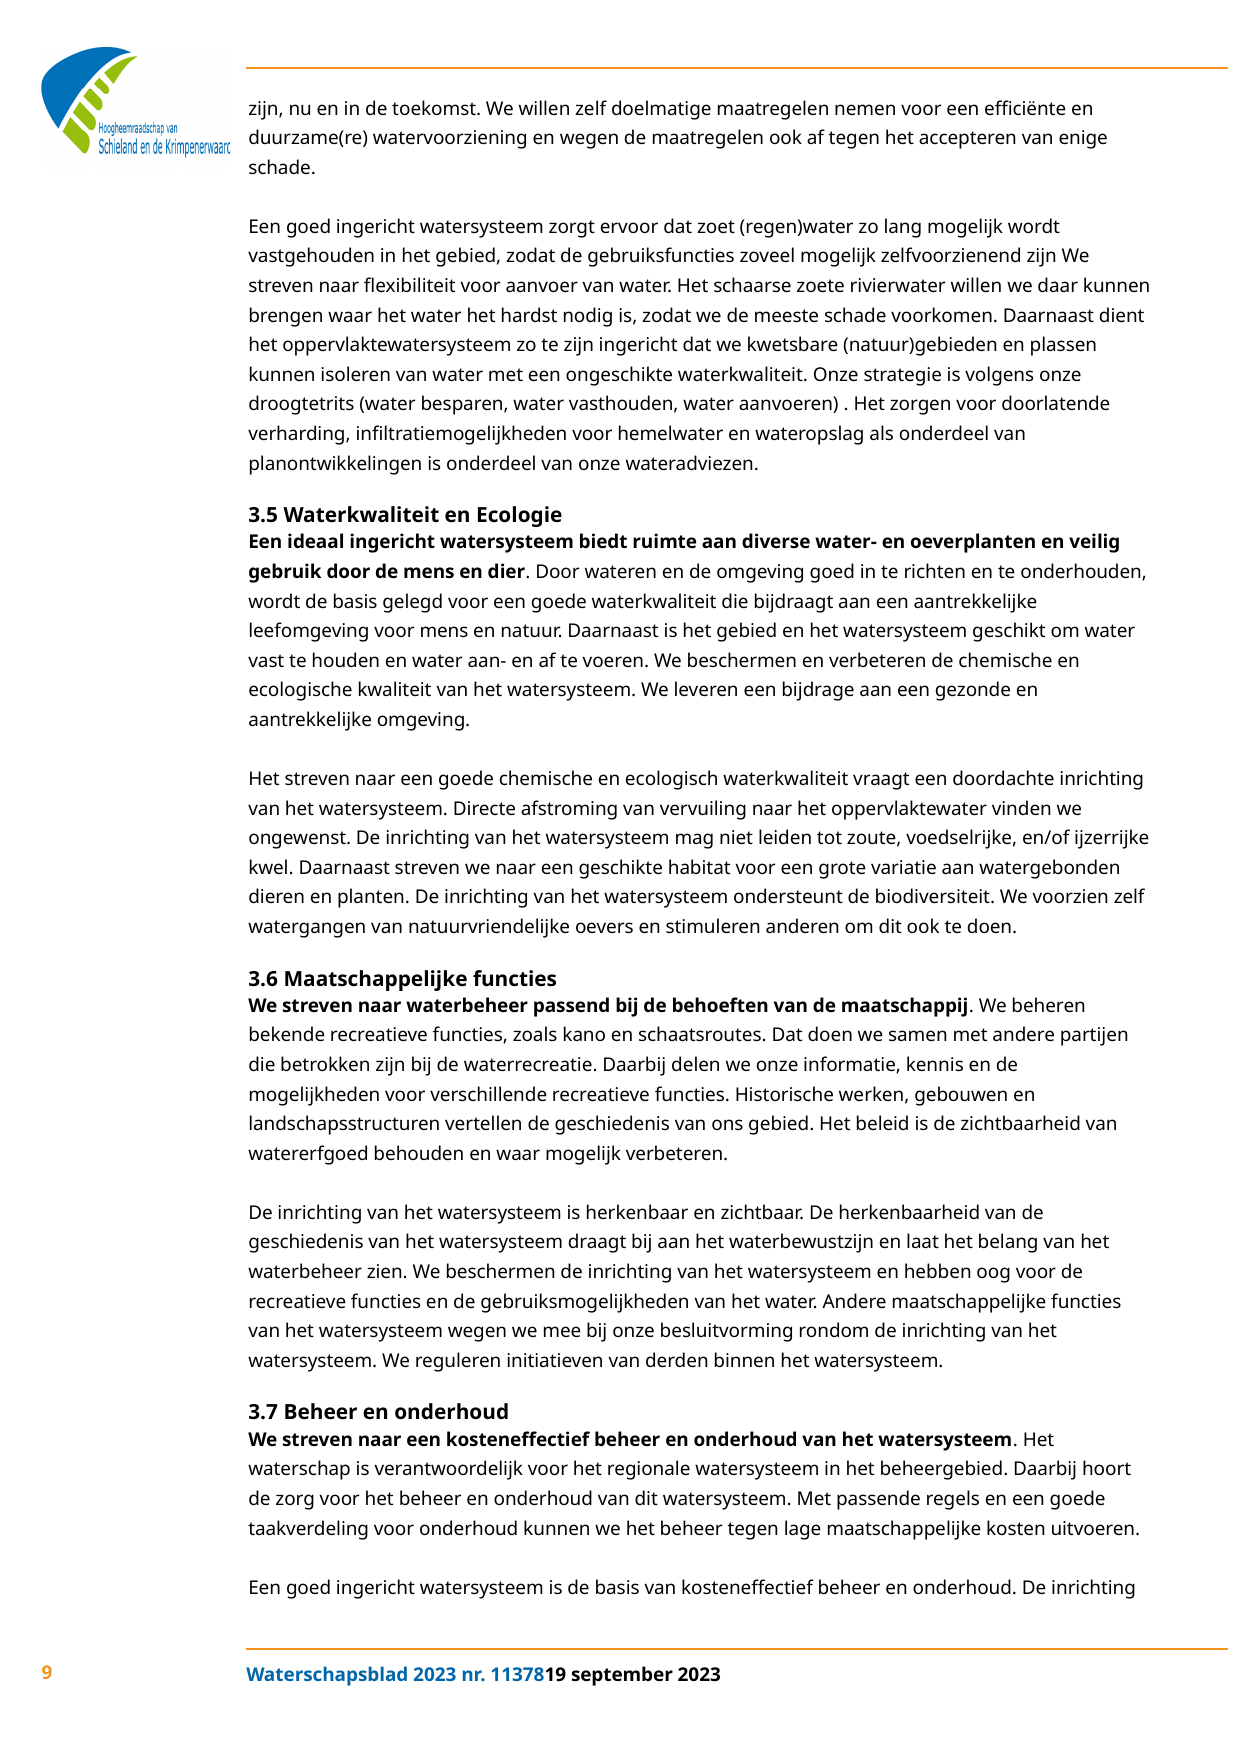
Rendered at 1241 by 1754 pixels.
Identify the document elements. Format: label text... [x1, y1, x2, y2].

text 3.6 Maatschappelijke functies [248, 964, 1152, 992]
text Een goed ingericht watersysteem is de basis van kosteneffectief beheer en onderhoud. De inrichting [248, 1574, 1152, 1599]
text zijn, nu en in de toekomst. We willen zelf doelmatige maatregelen nemen voor een efficiënte en duurzame(re) watervoorziening en wegen de maatregelen ook af tegen het accepteren van enige schade. [248, 95, 1152, 180]
text Een ideaal ingericht watersysteem biedt ruimte aan diverse water- en oeverplanten en veilig gebruik door de mens en dier. Door wateren en de omgeving goed in te richten en te onderhouden, wordt de basis gelegd voor een goede waterkwaliteit die bijdraagt aan een aantrekkelijke leefomgeving voor mens en natuur. Daarnaast is het gebied en het watersysteem geschikt om water vast te houden en water aan- en af te voeren. We beschermen en verbeteren de chemische en ecologische kwaliteit van het watersysteem. We leveren een bijdrage aan een gezonde en aantrekkelijke omgeving. [248, 529, 1152, 732]
text We streven naar waterbeheer passend bij de behoeften van de maatschappij. We beheren bekende recreatieve functies, zoals kano en schaatsroutes. Dat doen we samen met andere partijen die betrokken zijn bij de waterrecreatie. Daarbij delen we onze informatie, kennis en de mogelijkheden voor verschillende recreatieve functies. Historische werken, gebouwen en landschapsstructuren vertellen de geschiedenis van ons gebied. Het beleid is de zichtbaarheid van watererfgoed behouden en waar mogelijk verbeteren. [248, 992, 1152, 1166]
picture [41, 47, 231, 172]
text Een goed ingericht watersysteem zorgt ervoor dat zoet (regen)water zo lang mogelijk wordt vastgehouden in het gebied, zodat de gebruiksfuncties zoveel mogelijk zelfvoorzienend zijn We streven naar flexibiliteit voor aanvoer van water. Het schaarse zoete rivierwater willen we daar kunnen brengen waar het water het hardst nodig is, zodat we de meeste schade voorkomen. Daarnaast dient het oppervlaktewatersysteem zo te zijn ingericht dat we kwetsbare (natuur)gebieden en plassen kunnen isoleren van water met een ongeschikte waterkwaliteit. Onze strategie is volgens onze droogtetrits (water besparen, water vasthouden, water aanvoeren) . Het zorgen voor doorlatende verharding, infiltratiemogelijkheden voor hemelwater en wateropslag als onderdeel van planontwikkelingen is onderdeel van onze wateradviezen. [248, 213, 1152, 476]
text 3.5 Waterkwaliteit en Ecologie [248, 500, 1152, 529]
text 3.7 Beheer en onderhoud [248, 1397, 1152, 1426]
text De inrichting van het watersysteem is herkenbaar en zichtbaar. De herkenbaarheid van de geschiedenis van het watersysteem draagt bij aan het waterbewustzijn en laat het belang van het waterbeheer zien. We beschermen de inrichting van het watersysteem en hebben oog voor de recreatieve functies en de gebruiksmogelijkheden van het water. Andere maatschappelijke functies van het watersysteem wegen we mee bij onze besluitvorming rondom de inrichting van het watersysteem. We reguleren initiatieven van derden binnen het watersysteem. [248, 1199, 1152, 1373]
text Het streven naar een goede chemische en ecologisch waterkwaliteit vraagt een doordachte inrichting van het watersysteem. Directe afstroming van vervuiling naar het oppervlaktewater vinden we ongewenst. De inrichting van het watersysteem mag niet leiden tot zoute, voedselrijke, en/of ijzerrijke kwel. Daarnaast streven we naar een geschikte habitat voor een grote variatie aan watergebonden dieren en planten. De inrichting van het watersysteem ondersteunt de biodiversiteit. We voorzien zelf watergangen van natuurvriendelijke oevers en stimuleren anderen om dit ook te doen. [248, 765, 1152, 939]
text We streven naar een kosteneffectief beheer en onderhoud van het watersysteem. Het waterschap is verantwoordelijk voor het regionale watersysteem in het beheergebied. Daarbij hoort de zorg voor het beheer en onderhoud van dit watersysteem. Met passende regels en een goede taakverdeling voor onderhoud kunnen we het beheer tegen lage maatschappelijke kosten uitvoeren. [248, 1426, 1152, 1540]
